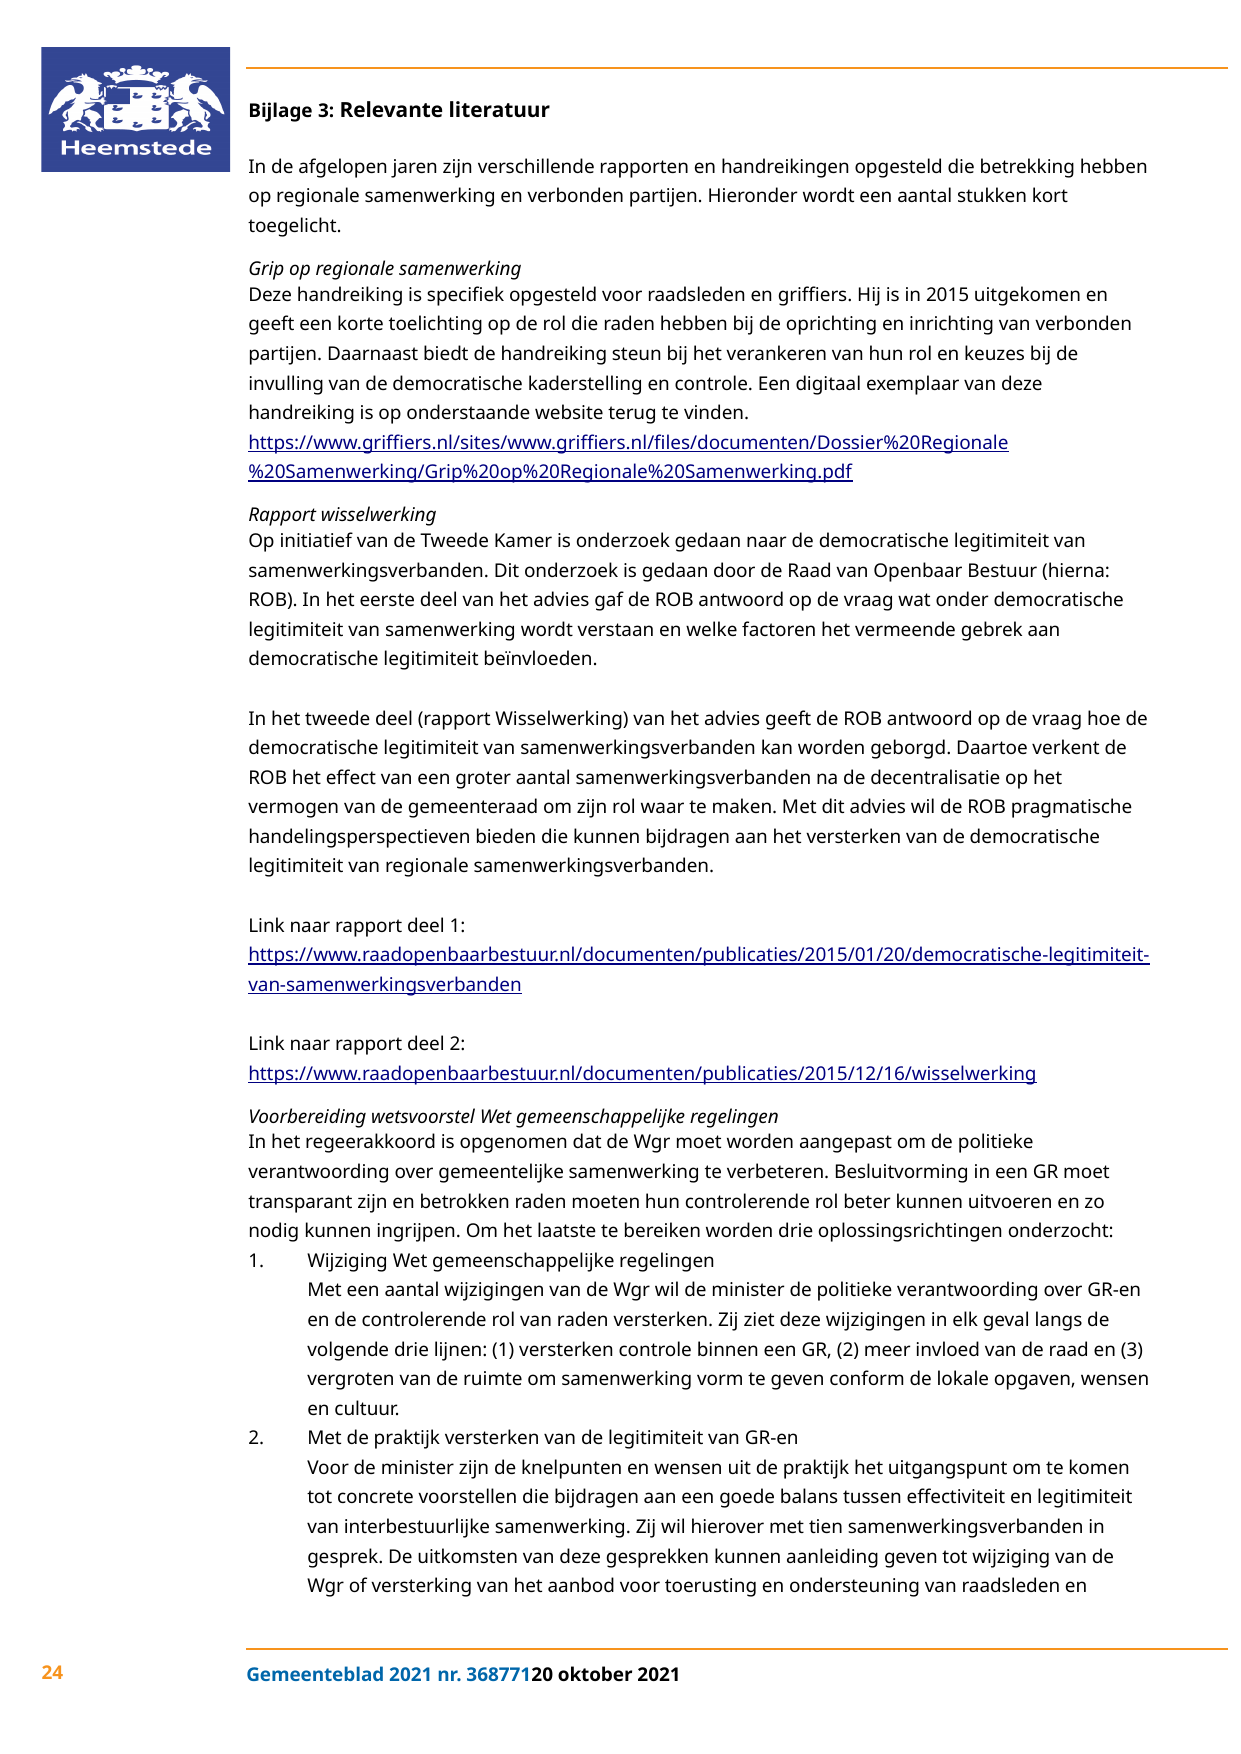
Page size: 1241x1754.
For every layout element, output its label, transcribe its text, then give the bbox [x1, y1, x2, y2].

text https://www.griffiers.nl/sites/www.griffiers.nl/files/documenten/Dossier%20Regionale%20Samenwerking/Grip%20op%20Regionale%20Samenwerking.pdf [248, 429, 1152, 484]
list Met de praktijk versterken van de legitimiteit van GR-en [248, 1424, 1152, 1450]
text Op initiatief van de Tweede Kamer is onderzoek gedaan naar de democratische legitimiteit van samenwerkingsverbanden. Dit onderzoek is gedaan door de Raad van Openbaar Bestuur (hierna: ROB). In het eerste deel van het advies gaf de ROB antwoord op de vraag wat onder democratische legitimiteit van samenwerking wordt verstaan en welke factoren het vermeende gebrek aan democratische legitimiteit beïnvloeden. [248, 527, 1152, 671]
list Voor de minister zijn de knelpunten en wensen uit de praktijk het uitgangspunt om te komen tot concrete voorstellen die bijdragen aan een goede balans tussen effectiviteit en legitimiteit van interbestuurlijke samenwerking. Zij wil hierover met tien samenwerkingsverbanden in gesprek. De uitkomsten van deze gesprekken kunnen aanleiding geven tot wijziging van de Wgr of versterking van het aanbod voor toerusting en ondersteuning van raadsleden en [248, 1454, 1152, 1598]
list Wijziging Wet gemeenschappelijke regelingen [248, 1247, 1152, 1273]
text In de afgelopen jaren zijn verschillende rapporten en handreikingen opgesteld die betrekking hebben op regionale samenwerking en verbonden partijen. Hieronder wordt een aantal stukken kort toegelicht. [248, 153, 1152, 238]
text In het tweede deel (rapport Wisselwerking) van het advies geeft de ROB antwoord op de vraag hoe de democratische legitimiteit van samenwerkingsverbanden kan worden geborgd. Daartoe verkent de ROB het effect van een groter aantal samenwerkingsverbanden na de decentralisatie op het vermogen van de gemeenteraad om zijn rol waar te maken. Met dit advies wil de ROB pragmatische handelingsperspectieven bieden die kunnen bijdragen aan het versterken van de democratische legitimiteit van regionale samenwerkingsverbanden. [248, 705, 1152, 878]
text In het regeerakkoord is opgenomen dat de Wgr moet worden aangepast om de politieke verantwoording over gemeentelijke samenwerking te verbeteren. Besluitvorming in een GR moet transparant zijn en betrokken raden moeten hun controlerende rol beter kunnen uitvoeren en zo nodig kunnen ingrijpen. Om het laatste te bereiken worden drie oplossingsrichtingen onderzocht: [248, 1129, 1152, 1243]
text https://www.raadopenbaarbestuur.nl/documenten/publicaties/2015/01/20/democratische-legitimiteit-van-samenwerkingsverbanden [248, 941, 1152, 997]
text Rapport wisselwerking [248, 502, 1152, 527]
text Voorbereiding wetsvoorstel Wet gemeenschappelijke regelingen [248, 1103, 1152, 1129]
text Deze handreiking is specifiek opgesteld voor raadsleden en griffiers. Hij is in 2015 uitgekomen en geeft een korte toelichting op de rol die raden hebben bij de oprichting en inrichting van verbonden partijen. Daarnaast biedt de handreiking steun bij het verankeren van hun rol en keuzes bij de invulling van de democratische kaderstelling en controle. Een digitaal exemplaar van deze handreiking is op onderstaande website terug te vinden. [248, 281, 1152, 425]
picture [41, 47, 231, 172]
text https://www.raadopenbaarbestuur.nl/documenten/publicaties/2015/12/16/wisselwerking [248, 1060, 1152, 1086]
list Met een aantal wijzigingen van de Wgr wil de minister de politieke verantwoording over GR-en en de controlerende rol van raden versterken. Zij ziet deze wijzigingen in elk geval langs de volgende drie lijnen: (1) versterken controle binnen een GR, (2) meer invloed van de raad en (3) vergroten van de ruimte om samenwerking vorm te geven conform de lokale opgaven, wensen en cultuur. [248, 1277, 1152, 1421]
text Link naar rapport deel 1: [248, 912, 1152, 938]
text Bijlage 3: Relevante literatuur [248, 95, 1152, 123]
text Grip op regionale samenwerking [248, 255, 1152, 281]
text Link naar rapport deel 2: [248, 1030, 1152, 1056]
